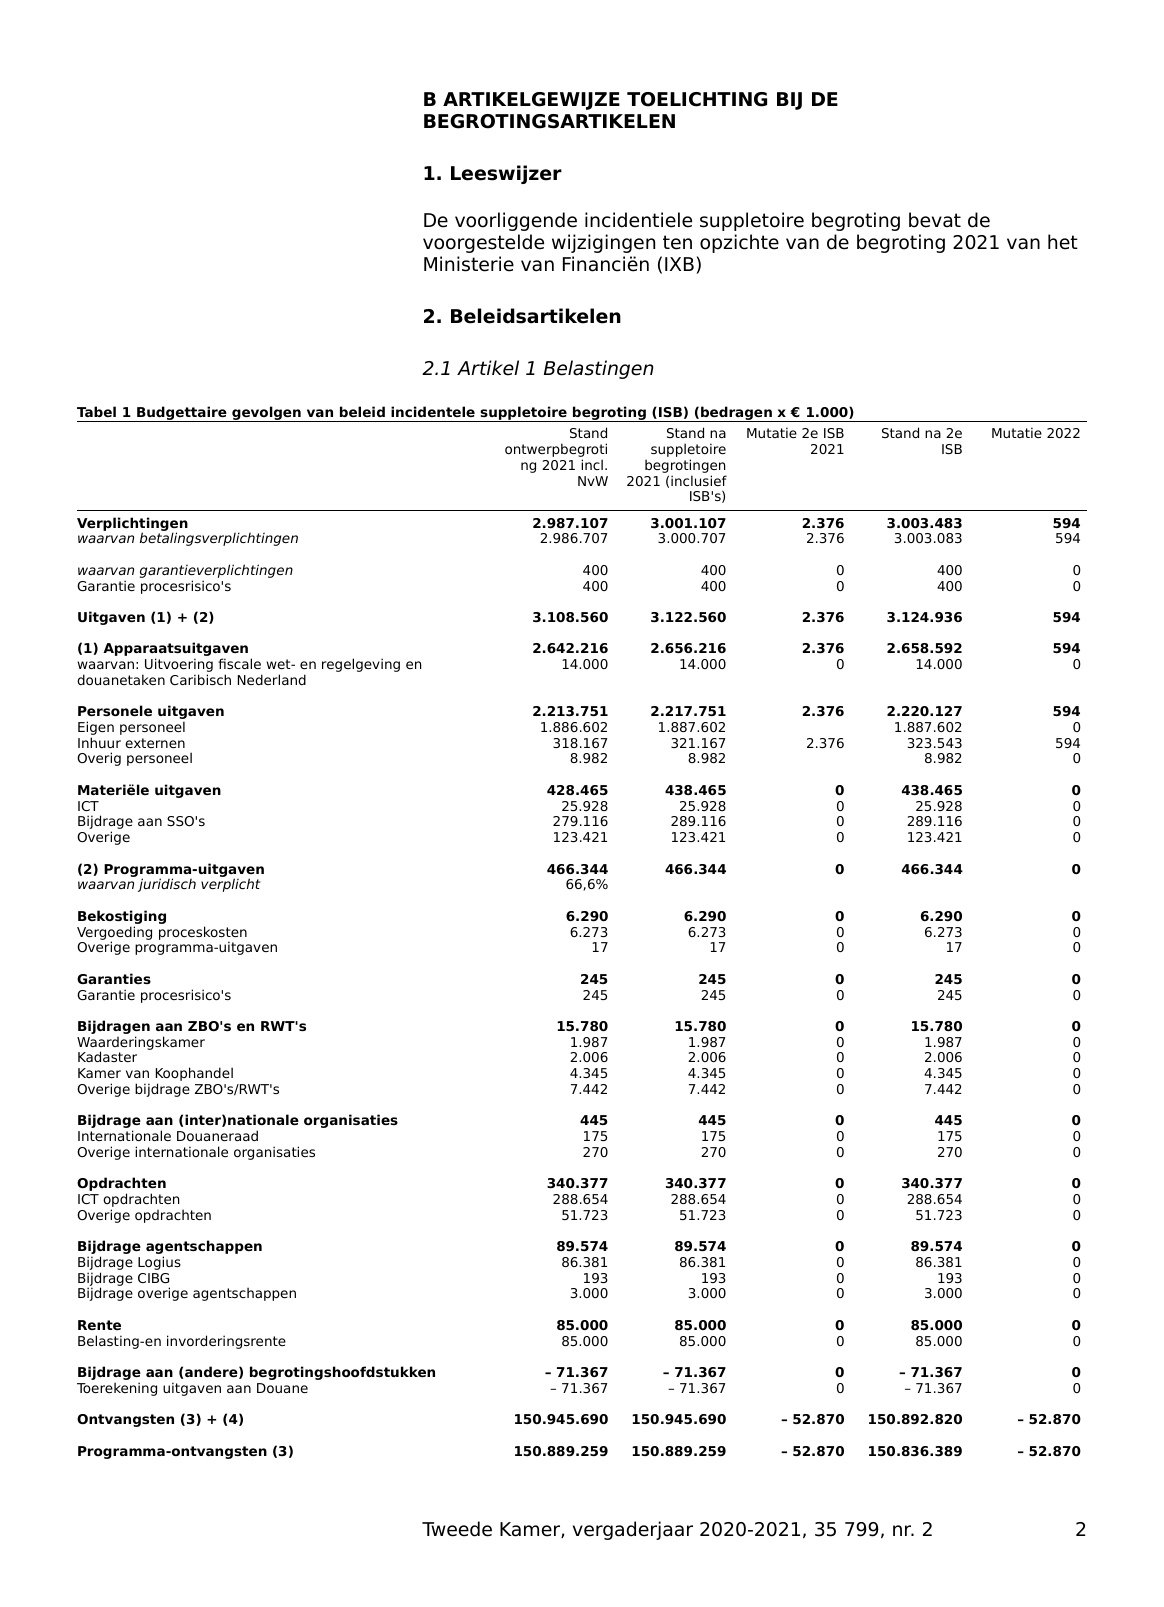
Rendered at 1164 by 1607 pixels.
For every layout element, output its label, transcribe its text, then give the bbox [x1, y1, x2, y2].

table_cell 289.116 [614, 814, 732, 830]
table_cell 0 [969, 940, 1087, 956]
table_cell 150.889.259 [614, 1444, 732, 1459]
table_cell Internationale Douaneraad [77, 1129, 496, 1144]
table_cell 0 [732, 1066, 850, 1082]
table_cell Vergoeding proceskosten [77, 924, 496, 940]
table_cell 0 [969, 1286, 1087, 1302]
table_cell Bijdrage overige agentschappen [77, 1286, 496, 1302]
table_cell 0 [969, 972, 1087, 987]
table_cell 466.344 [850, 861, 968, 877]
table_cell [969, 547, 1087, 563]
table_cell 245 [496, 987, 614, 1003]
table_cell – 52.870 [732, 1412, 850, 1428]
table_cell 6.273 [614, 924, 732, 940]
table_cell – 71.367 [850, 1381, 968, 1396]
table_cell 175 [496, 1129, 614, 1144]
table_cell Garanties [77, 972, 496, 987]
table_cell Mutatie 2e ISB 2021 [732, 422, 850, 510]
table_cell 0 [969, 987, 1087, 1003]
table_cell – 71.367 [614, 1381, 732, 1396]
table_cell [850, 877, 968, 893]
table_cell Toerekening uitgaven aan Douane [77, 1381, 496, 1396]
table_cell [496, 1349, 614, 1365]
table_cell Overig personeel [77, 751, 496, 767]
table_cell 0 [969, 1050, 1087, 1066]
table_cell 1.887.602 [850, 720, 968, 736]
table_cell 0 [969, 1129, 1087, 1144]
table_cell 0 [969, 578, 1087, 594]
table_cell [969, 1396, 1087, 1412]
table_cell 8.982 [496, 751, 614, 767]
table_cell 0 [969, 1239, 1087, 1255]
table_cell 123.421 [850, 830, 968, 846]
table_cell 0 [732, 1239, 850, 1255]
table_cell 0 [732, 657, 850, 688]
table_cell Overige [77, 830, 496, 846]
table_cell 14.000 [850, 657, 968, 688]
table_cell 1.886.602 [496, 720, 614, 736]
table_cell Garantie procesrisico's [77, 578, 496, 594]
table_cell 0 [969, 924, 1087, 940]
table_cell [850, 594, 968, 610]
subtitle 2. Beleidsartikelen [422, 306, 1087, 328]
table_cell [496, 956, 614, 972]
table_cell – 52.870 [969, 1412, 1087, 1428]
table_cell 0 [969, 814, 1087, 830]
table_cell 86.381 [496, 1255, 614, 1270]
table_cell 7.442 [850, 1082, 968, 1097]
table_cell 0 [732, 1145, 850, 1160]
table_cell 2.006 [496, 1050, 614, 1066]
table_cell [496, 1003, 614, 1019]
table_cell – 71.367 [850, 1365, 968, 1381]
table_cell 270 [614, 1145, 732, 1160]
table_cell 123.421 [614, 830, 732, 846]
table_cell Stand na 2e ISB [850, 422, 968, 510]
table_cell [614, 1396, 732, 1412]
table_cell 445 [496, 1113, 614, 1129]
table_cell [77, 1349, 496, 1365]
table_cell 400 [496, 563, 614, 578]
table_cell Bijdrage aan SSO's [77, 814, 496, 830]
table_cell [77, 594, 496, 610]
table_cell 400 [850, 578, 968, 594]
table_cell [77, 1160, 496, 1176]
table_cell [969, 767, 1087, 783]
table_cell 8.982 [614, 751, 732, 767]
table_cell 2.376 [732, 641, 850, 657]
table_cell [614, 956, 732, 972]
table_cell 4.345 [850, 1066, 968, 1082]
table_cell 0 [732, 987, 850, 1003]
table_cell 2.987.107 [496, 511, 614, 531]
table_cell 594 [969, 531, 1087, 547]
table_cell [732, 720, 850, 736]
table_cell 0 [732, 799, 850, 814]
table_cell [850, 626, 968, 641]
table_cell Materiële uitgaven [77, 783, 496, 798]
table_cell [77, 1428, 496, 1443]
table_cell Overige bijdrage ZBO's/RWT's [77, 1082, 496, 1097]
table_cell 86.381 [614, 1255, 732, 1270]
table_cell Bekostiging [77, 909, 496, 924]
table_cell 51.723 [614, 1208, 732, 1223]
table_cell 1.987 [496, 1035, 614, 1050]
table_cell Garantie procesrisico's [77, 987, 496, 1003]
table_cell [850, 1302, 968, 1318]
table_cell [614, 893, 732, 909]
table_cell [77, 626, 496, 641]
table_cell 150.892.820 [850, 1412, 968, 1428]
table_cell [732, 547, 850, 563]
table_cell 85.000 [496, 1333, 614, 1349]
table_cell 594 [969, 511, 1087, 531]
table_cell waarvan garantieverplichtingen [77, 563, 496, 578]
table_cell 3.124.936 [850, 610, 968, 626]
table_cell [969, 1003, 1087, 1019]
table_cell – 52.870 [969, 1444, 1087, 1459]
table_cell 0 [969, 1318, 1087, 1333]
table_cell 323.543 [850, 736, 968, 751]
table_cell 3.000 [614, 1286, 732, 1302]
table_cell [496, 1098, 614, 1113]
table_cell 85.000 [850, 1333, 968, 1349]
table_cell 2.986.707 [496, 531, 614, 547]
table_cell 25.928 [850, 799, 968, 814]
table_cell 340.377 [614, 1176, 732, 1192]
table_cell 2.006 [614, 1050, 732, 1066]
subtitle 1. Leeswijzer [422, 163, 1087, 185]
table_cell 0 [732, 830, 850, 846]
table_cell [732, 594, 850, 610]
table_cell [614, 1349, 732, 1365]
table_cell 193 [850, 1270, 968, 1286]
table_cell [496, 893, 614, 909]
table_cell [496, 547, 614, 563]
table_cell 2.658.592 [850, 641, 968, 657]
table_cell 175 [614, 1129, 732, 1144]
table_cell 445 [614, 1113, 732, 1129]
table_cell [732, 1223, 850, 1239]
table_cell [77, 547, 496, 563]
table_cell 17 [614, 940, 732, 956]
table_cell 400 [496, 578, 614, 594]
table_cell 0 [732, 1318, 850, 1333]
table_cell [496, 1160, 614, 1176]
table_cell [77, 767, 496, 783]
table_cell [496, 594, 614, 610]
table_cell 6.273 [850, 924, 968, 940]
table_cell 3.003.483 [850, 511, 968, 531]
table_cell Personele uitgaven [77, 704, 496, 720]
table_cell 0 [732, 1192, 850, 1207]
table_cell 288.654 [614, 1192, 732, 1207]
table_cell [732, 1428, 850, 1443]
table_cell [732, 1349, 850, 1365]
table_cell – 71.367 [496, 1365, 614, 1381]
table_cell 340.377 [850, 1176, 968, 1192]
table_cell [496, 767, 614, 783]
subtitle B ARTIKELGEWIJZE TOELICHTING BIJ DE BEGROTINGSARTIKELEN [422, 89, 1087, 133]
table_cell 2.217.751 [614, 704, 732, 720]
table_cell Verplichtingen [77, 511, 496, 531]
table_cell [969, 1223, 1087, 1239]
table_cell [77, 1396, 496, 1412]
table_cell 175 [850, 1129, 968, 1144]
table_cell 1.987 [614, 1035, 732, 1050]
table_cell 6.273 [496, 924, 614, 940]
table_cell [732, 1302, 850, 1318]
table_cell [969, 689, 1087, 704]
table_cell 0 [732, 1129, 850, 1144]
table_cell Belasting-en invorderingsrente [77, 1333, 496, 1349]
table_cell 3.000 [850, 1286, 968, 1302]
table_cell 51.723 [850, 1208, 968, 1223]
table_cell 594 [969, 704, 1087, 720]
table_cell 0 [732, 1270, 850, 1286]
table_cell 150.836.389 [850, 1444, 968, 1459]
table_cell [732, 626, 850, 641]
table_cell [969, 877, 1087, 893]
table_cell 2.376 [732, 704, 850, 720]
table_cell 438.465 [614, 783, 732, 798]
table_cell 0 [969, 1066, 1087, 1082]
table_cell 85.000 [614, 1318, 732, 1333]
table_cell Bijdrage agentschappen [77, 1239, 496, 1255]
table_cell 0 [732, 1082, 850, 1097]
table_cell 0 [732, 1365, 850, 1381]
table_cell 2.220.127 [850, 704, 968, 720]
table_cell 0 [732, 1113, 850, 1129]
subtitle 2.1 Artikel 1 Belastingen [422, 358, 1087, 380]
table_cell 270 [496, 1145, 614, 1160]
table_cell 3.001.107 [614, 511, 732, 531]
table_cell [77, 846, 496, 861]
table_cell 0 [969, 799, 1087, 814]
table_cell 245 [850, 972, 968, 987]
table_cell 0 [732, 814, 850, 830]
table_cell Inhuur externen [77, 736, 496, 751]
table_cell Rente [77, 1318, 496, 1333]
table_cell [496, 1302, 614, 1318]
table_cell Overige opdrachten [77, 1208, 496, 1223]
table_cell 3.003.083 [850, 531, 968, 547]
table_cell 0 [969, 1192, 1087, 1207]
table_cell [850, 1003, 968, 1019]
table_cell 0 [969, 1145, 1087, 1160]
table_cell Bijdragen aan ZBO's en RWT's [77, 1019, 496, 1034]
table_cell Overige programma-uitgaven [77, 940, 496, 956]
table_cell [969, 626, 1087, 641]
table_cell 89.574 [850, 1239, 968, 1255]
table_cell 0 [732, 940, 850, 956]
table_cell 86.381 [850, 1255, 968, 1270]
table_cell [614, 1223, 732, 1239]
table_cell 0 [969, 1365, 1087, 1381]
table_cell Waarderingskamer [77, 1035, 496, 1050]
table_cell Opdrachten [77, 1176, 496, 1192]
table_cell [969, 956, 1087, 972]
table_cell 2.376 [732, 531, 850, 547]
table_cell [732, 767, 850, 783]
table_cell 2.376 [732, 511, 850, 531]
table_cell Programma-ontvangsten (3) [77, 1444, 496, 1459]
table_cell 6.290 [496, 909, 614, 924]
table_cell ICT [77, 799, 496, 814]
table_cell 245 [614, 972, 732, 987]
table_cell 438.465 [850, 783, 968, 798]
table_cell [614, 846, 732, 861]
table_cell 0 [969, 1255, 1087, 1270]
table_cell Stand ontwerpbegroting 2021 incl. NvW [496, 422, 614, 510]
table_cell 0 [969, 563, 1087, 578]
table_cell [732, 689, 850, 704]
table_cell [850, 1428, 968, 1443]
table_cell 400 [850, 563, 968, 578]
table_cell 0 [732, 924, 850, 940]
table_cell [850, 1098, 968, 1113]
table_cell [969, 1160, 1087, 1176]
table_cell 1.987 [850, 1035, 968, 1050]
table_cell Ontvangsten (3) + (4) [77, 1412, 496, 1428]
table_cell 2.642.216 [496, 641, 614, 657]
table_cell [732, 751, 850, 767]
table_cell [614, 626, 732, 641]
table_cell 0 [732, 1176, 850, 1192]
table_cell 150.889.259 [496, 1444, 614, 1459]
table_cell [850, 767, 968, 783]
table_cell 0 [969, 830, 1087, 846]
table_cell 2.006 [850, 1050, 968, 1066]
table_cell 0 [732, 563, 850, 578]
table_cell 6.290 [614, 909, 732, 924]
table_cell Eigen personeel [77, 720, 496, 736]
table_cell Kadaster [77, 1050, 496, 1066]
table_cell 445 [850, 1113, 968, 1129]
table_cell 0 [969, 751, 1087, 767]
table_cell 17 [496, 940, 614, 956]
table_cell 400 [614, 578, 732, 594]
table_cell 193 [496, 1270, 614, 1286]
table_cell [77, 422, 496, 510]
table_cell 0 [969, 1082, 1087, 1097]
table_cell 0 [969, 1035, 1087, 1050]
table_cell 0 [732, 1035, 850, 1050]
table_cell 123.421 [496, 830, 614, 846]
table_cell [77, 689, 496, 704]
table_cell [850, 689, 968, 704]
table_cell 0 [732, 578, 850, 594]
table_cell 0 [969, 783, 1087, 798]
table_cell 85.000 [850, 1318, 968, 1333]
table_cell 51.723 [496, 1208, 614, 1223]
table_cell [614, 767, 732, 783]
table_cell 3.108.560 [496, 610, 614, 626]
table_cell [850, 956, 968, 972]
table_cell 0 [969, 1333, 1087, 1349]
table_cell 466.344 [614, 861, 732, 877]
table_cell 25.928 [614, 799, 732, 814]
table_cell [969, 846, 1087, 861]
table_cell 0 [732, 1381, 850, 1396]
table_cell [969, 1302, 1087, 1318]
table_cell 288.654 [850, 1192, 968, 1207]
table_cell 270 [850, 1145, 968, 1160]
table_cell 89.574 [614, 1239, 732, 1255]
table_cell [496, 1428, 614, 1443]
table_cell [77, 1302, 496, 1318]
table_cell 14.000 [614, 657, 732, 688]
table_cell [969, 893, 1087, 909]
table_cell [732, 1098, 850, 1113]
table_cell [850, 1160, 968, 1176]
table_cell [732, 1396, 850, 1412]
table_cell 0 [732, 1019, 850, 1034]
table_cell 0 [969, 1208, 1087, 1223]
table_cell – 71.367 [496, 1381, 614, 1396]
table_cell 0 [732, 909, 850, 924]
table_cell 15.780 [850, 1019, 968, 1034]
table_cell [969, 1098, 1087, 1113]
table_cell [614, 594, 732, 610]
table_cell 7.442 [496, 1082, 614, 1097]
table_cell 3.122.560 [614, 610, 732, 626]
table_cell 2.376 [732, 610, 850, 626]
table_cell 15.780 [614, 1019, 732, 1034]
table_cell 0 [969, 1019, 1087, 1034]
table_cell 318.167 [496, 736, 614, 751]
table_cell [732, 956, 850, 972]
table_cell 17 [850, 940, 968, 956]
table_cell Bijdrage aan (andere) begrotingshoofdstukken [77, 1365, 496, 1381]
table_cell Bijdrage CIBG [77, 1270, 496, 1286]
table_cell [732, 1003, 850, 1019]
table_cell 2.376 [732, 736, 850, 751]
table_cell 340.377 [496, 1176, 614, 1192]
table_cell [77, 1223, 496, 1239]
table_cell [850, 1349, 968, 1365]
table_cell 7.442 [614, 1082, 732, 1097]
table_cell 288.654 [496, 1192, 614, 1207]
table_cell 1.887.602 [614, 720, 732, 736]
table_cell 0 [732, 1286, 850, 1302]
table_cell 85.000 [496, 1318, 614, 1333]
table_cell 150.945.690 [614, 1412, 732, 1428]
table_cell [969, 594, 1087, 610]
table_cell 0 [969, 720, 1087, 736]
table_cell Kamer van Koophandel [77, 1066, 496, 1082]
table_cell 15.780 [496, 1019, 614, 1034]
table_cell [850, 893, 968, 909]
table_cell 289.116 [850, 814, 968, 830]
table_cell 594 [969, 736, 1087, 751]
table_cell [850, 1223, 968, 1239]
table_cell 66,6% [496, 877, 614, 893]
table_cell 3.000 [496, 1286, 614, 1302]
table_cell – 52.870 [732, 1444, 850, 1459]
table_cell [969, 1428, 1087, 1443]
table_cell 150.945.690 [496, 1412, 614, 1428]
table_cell 25.928 [496, 799, 614, 814]
table_cell 0 [732, 972, 850, 987]
table_cell [614, 1098, 732, 1113]
text De voorliggende incidentiele suppletoire begroting bevat de voorgestelde wijzigingen ten opzichte van de begroting 2021 van het Ministerie van Financiën (IXB) [422, 210, 1087, 276]
table_cell 0 [732, 861, 850, 877]
table_cell [496, 626, 614, 641]
table_cell [614, 1302, 732, 1318]
table_cell 400 [614, 563, 732, 578]
table_cell [614, 877, 732, 893]
table_cell 245 [496, 972, 614, 987]
table_cell 0 [969, 909, 1087, 924]
table_cell [732, 893, 850, 909]
table_cell [732, 1160, 850, 1176]
table_cell 594 [969, 610, 1087, 626]
table_cell Bijdrage aan (inter)nationale organisaties [77, 1113, 496, 1129]
table_cell 321.167 [614, 736, 732, 751]
table_cell waarvan betalingsverplichtingen [77, 531, 496, 547]
table_cell [614, 689, 732, 704]
table_cell [77, 956, 496, 972]
table_cell [614, 1428, 732, 1443]
table_cell 0 [732, 1050, 850, 1066]
table_cell 4.345 [614, 1066, 732, 1082]
table_cell [614, 547, 732, 563]
table_cell 0 [732, 1333, 850, 1349]
table_cell 2.656.216 [614, 641, 732, 657]
table_cell [614, 1003, 732, 1019]
table_cell 428.465 [496, 783, 614, 798]
table_cell [732, 846, 850, 861]
table_cell [77, 1003, 496, 1019]
table_cell 0 [732, 1208, 850, 1223]
table_cell [969, 1349, 1087, 1365]
table_cell 0 [969, 1113, 1087, 1129]
table_cell (2) Programma-uitgaven [77, 861, 496, 877]
table_cell 193 [614, 1270, 732, 1286]
table_cell [496, 846, 614, 861]
table_cell 594 [969, 641, 1087, 657]
table_cell [850, 547, 968, 563]
table_cell Uitgaven (1) + (2) [77, 610, 496, 626]
table_cell Bijdrage Logius [77, 1255, 496, 1270]
table_cell (1) Apparaatsuitgaven [77, 641, 496, 657]
table_cell 279.116 [496, 814, 614, 830]
table_cell [850, 1396, 968, 1412]
table_cell 0 [969, 1176, 1087, 1192]
table_cell [77, 1098, 496, 1113]
table_cell Stand na suppletoire begrotingen 2021 (inclusief ISB's) [614, 422, 732, 510]
table_cell [77, 893, 496, 909]
table_cell 0 [969, 861, 1087, 877]
table_cell – 71.367 [614, 1365, 732, 1381]
table_cell [496, 1223, 614, 1239]
table_cell 3.000.707 [614, 531, 732, 547]
table_cell waarvan juridisch verplicht [77, 877, 496, 893]
table_cell 0 [732, 1255, 850, 1270]
table_cell 0 [969, 1381, 1087, 1396]
table_cell 0 [969, 657, 1087, 688]
table_cell 245 [614, 987, 732, 1003]
table_cell [496, 1396, 614, 1412]
table_cell 0 [969, 1270, 1087, 1286]
table_cell 14.000 [496, 657, 614, 688]
table_cell Mutatie 2022 [969, 422, 1087, 510]
table_cell 89.574 [496, 1239, 614, 1255]
table_cell 8.982 [850, 751, 968, 767]
table_cell 6.290 [850, 909, 968, 924]
table_cell [732, 877, 850, 893]
table_cell ICT opdrachten [77, 1192, 496, 1207]
table_cell waarvan: Uitvoering fiscale wet- en regelgeving en douanetaken Caribisch Nederland [77, 657, 496, 688]
table_cell 245 [850, 987, 968, 1003]
table_cell 2.213.751 [496, 704, 614, 720]
table_cell [496, 689, 614, 704]
table_cell [614, 1160, 732, 1176]
table_cell [850, 846, 968, 861]
table_cell 466.344 [496, 861, 614, 877]
table_cell 4.345 [496, 1066, 614, 1082]
table_header Tabel 1 Budgettaire gevolgen van beleid incidentele suppletoire begroting (ISB) (bedragen x € 1.000) [77, 405, 1087, 421]
table_cell 85.000 [614, 1333, 732, 1349]
table_cell 0 [732, 783, 850, 798]
table_cell Overige internationale organisaties [77, 1145, 496, 1160]
